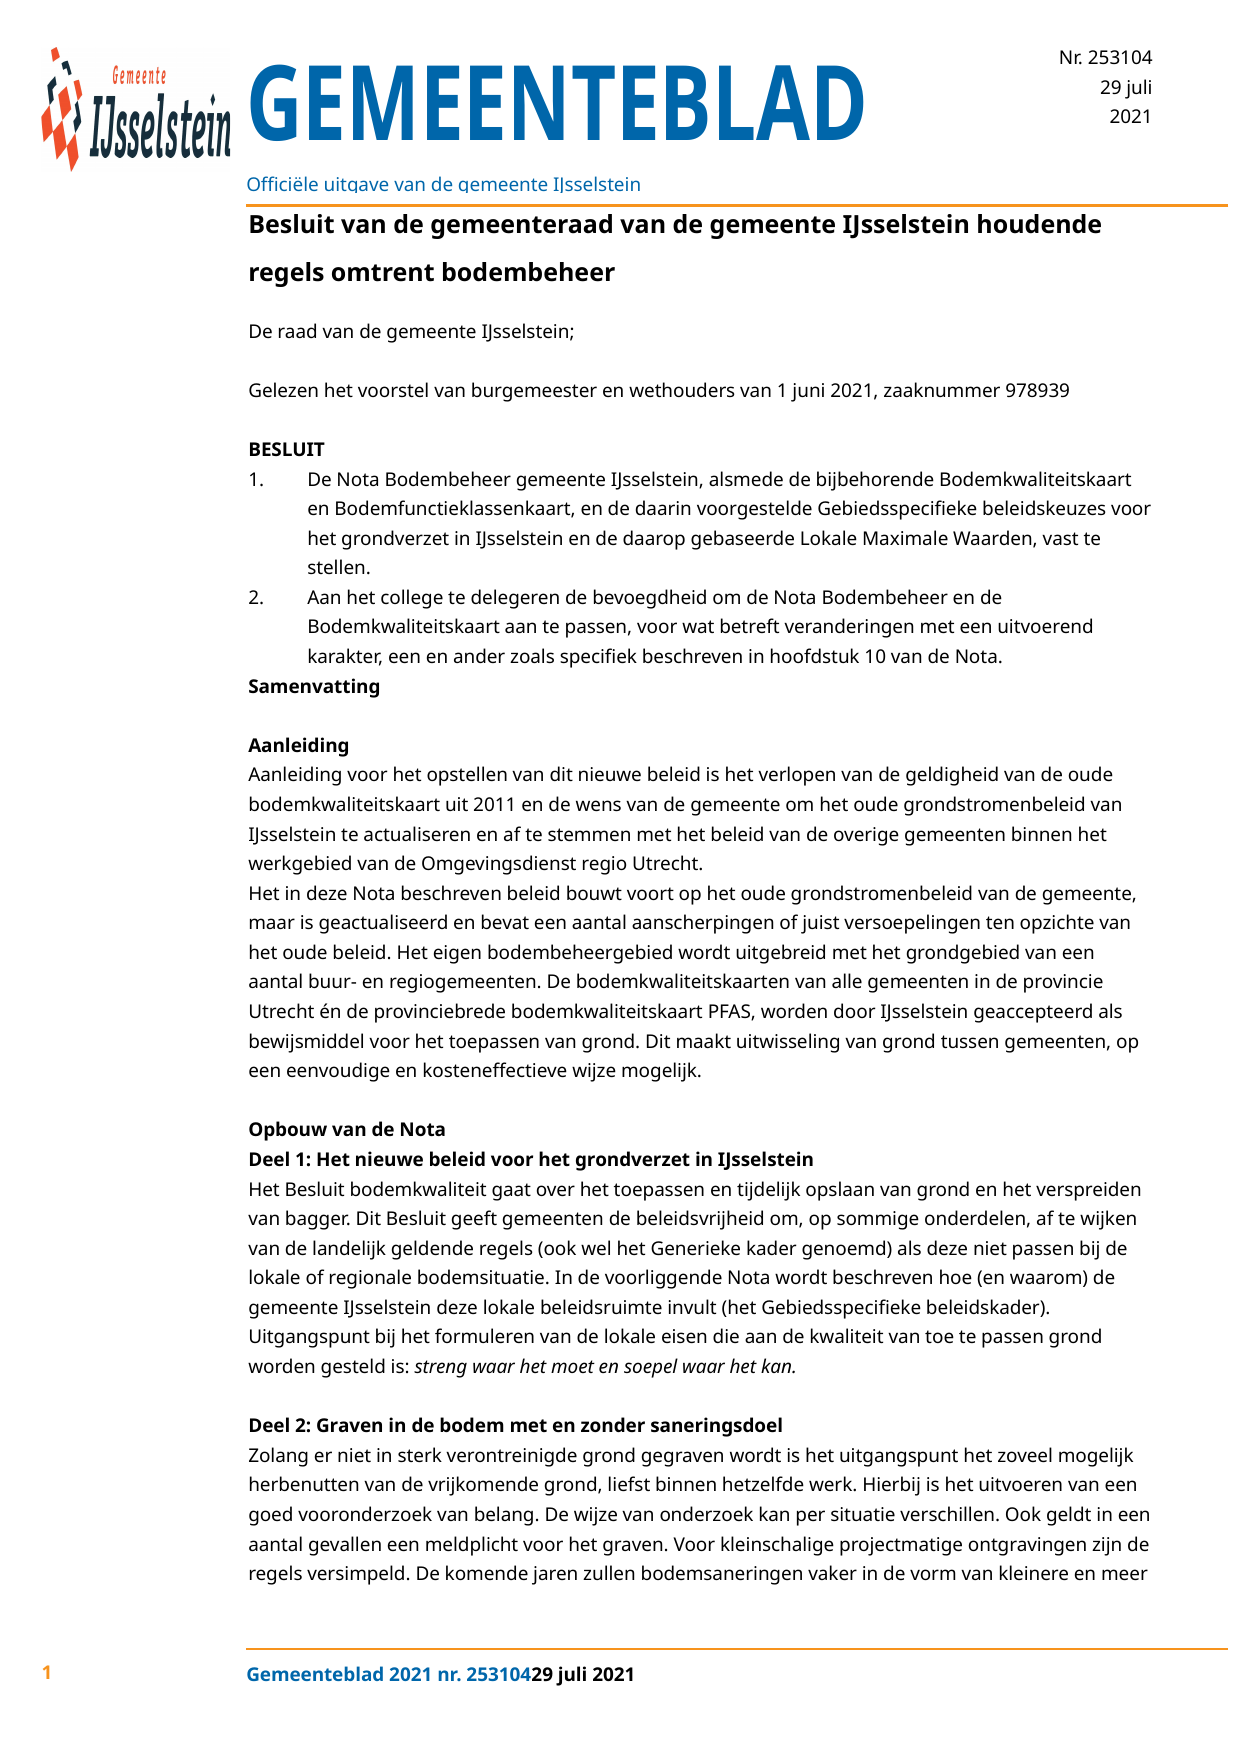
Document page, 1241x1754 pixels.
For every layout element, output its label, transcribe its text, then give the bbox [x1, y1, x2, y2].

text Gelezen het voorstel van burgemeester en wethouders van 1 juni 2021, zaaknummer 978939 [248, 377, 1152, 403]
text Aanleiding [248, 732, 1152, 758]
text Opbouw van de Nota [248, 1117, 1152, 1142]
text Deel 1: Het nieuwe beleid voor het grondverzet in IJsselstein [248, 1146, 1152, 1172]
text Besluit van de gemeenteraad van de gemeente IJsselstein houdende regels omtrent bodembeheer [248, 207, 1152, 288]
list Aan het college te delegeren de bevoegdheid om de Nota Bodembeheer en de Bodemkwaliteitskaart aan te passen, voor wat betreft veranderingen met een uitvoerend karakter, een en ander zoals specifiek beschreven in hoofdstuk 10 van de Nota. [248, 584, 1152, 669]
text Zolang er niet in sterk verontreinigde grond gegraven wordt is het uitgangspunt het zoveel mogelijk herbenutten van de vrijkomende grond, liefst binnen hetzelfde werk. Hierbij is het uitvoeren van een goed vooronderzoek van belang. De wijze van onderzoek kan per situatie verschillen. Ook geldt in een aantal gevallen een meldplicht voor het graven. Voor kleinschalige projectmatige ontgravingen zijn de regels versimpeld. De komende jaren zullen bodemsaneringen vaker in de vorm van kleinere en meer [248, 1442, 1152, 1586]
text Het in deze Nota beschreven beleid bouwt voort op het oude grondstromenbeleid van de gemeente, maar is geactualiseerd en bevat een aantal aanscherpingen of juist versoepelingen ten opzichte van het oude beleid. Het eigen bodembeheergebied wordt uitgebreid met het grondgebied van een aantal buur- en regiogemeenten. De bodemkwaliteitskaarten van alle gemeenten in de provincie Utrecht én de provinciebrede bodemkwaliteitskaart PFAS, worden door IJsselstein geaccepteerd als bewijsmiddel voor het toepassen van grond. Dit maakt uitwisseling van grond tussen gemeenten, op een eenvoudige en kosteneffectieve wijze mogelijk. [248, 880, 1152, 1083]
text BESLUIT [248, 436, 1152, 462]
text Deel 2: Graven in de bodem met en zonder saneringsdoel [248, 1412, 1152, 1438]
text Aanleiding voor het opstellen van dit nieuwe beleid is het verlopen van de geldigheid van de oude bodemkwaliteitskaart uit 2011 en de wens van de gemeente om het oude grondstromenbeleid van IJsselstein te actualiseren en af te stemmen met het beleid van de overige gemeenten binnen het werkgebied van de Omgevingsdienst regio Utrecht. [248, 762, 1152, 876]
picture [41, 47, 231, 172]
list De Nota Bodembeheer gemeente IJsselstein, alsmede de bijbehorende Bodemkwaliteitskaart en Bodemfunctieklassenkaart, en de daarin voorgestelde Gebiedsspecifieke beleidskeuzes voor het grondverzet in IJsselstein en de daarop gebaseerde Lokale Maximale Waarden, vast te stellen. [248, 466, 1152, 580]
text De raad van de gemeente IJsselstein; [248, 318, 1152, 344]
text Het Besluit bodemkwaliteit gaat over het toepassen en tijdelijk opslaan van grond en het verspreiden van bagger. Dit Besluit geeft gemeenten de beleidsvrijheid om, op sommige onderdelen, af te wijken van de landelijk geldende regels (ook wel het Generieke kader genoemd) als deze niet passen bij de lokale of regionale bodemsituatie. In de voorliggende Nota wordt beschreven hoe (en waarom) de gemeente IJsselstein deze lokale beleidsruimte invult (het Gebiedsspecifieke beleidskader). Uitgangspunt bij het formuleren van de lokale eisen die aan de kwaliteit van toe te passen grond worden gesteld is: streng waar het moet en soepel waar het kan. [248, 1176, 1152, 1379]
text Samenvatting [248, 673, 1152, 699]
